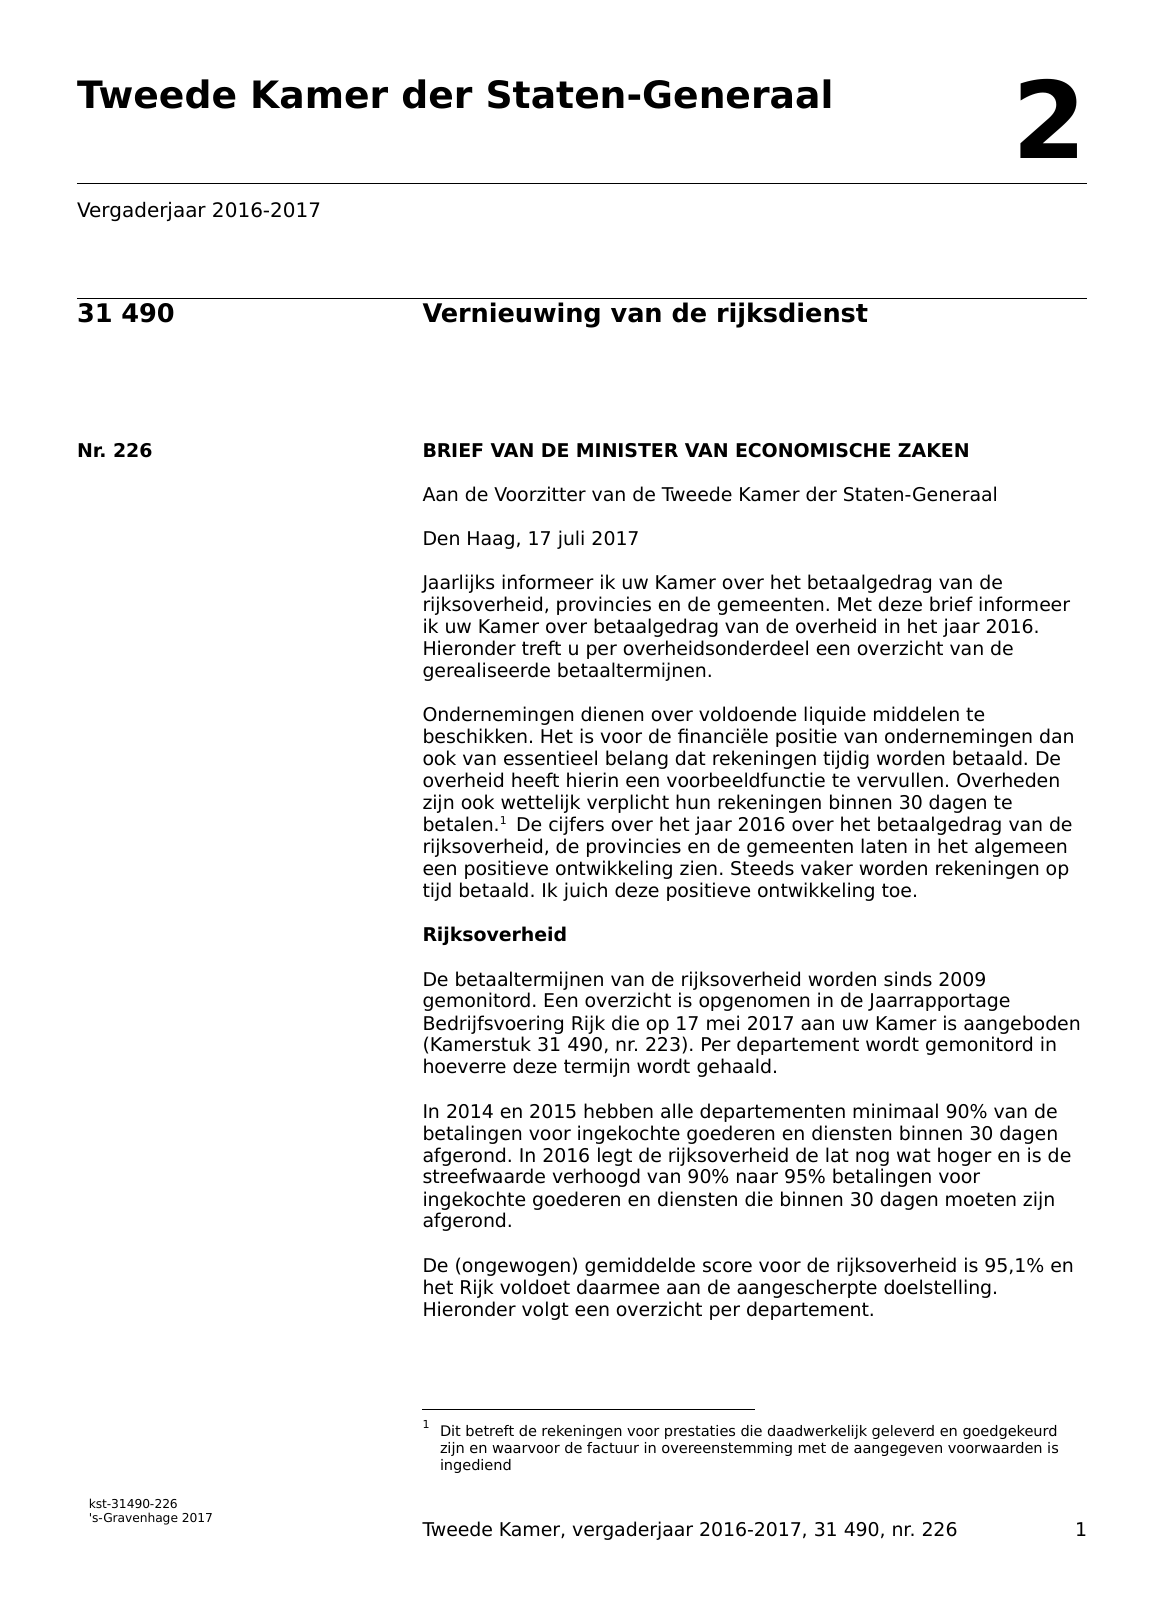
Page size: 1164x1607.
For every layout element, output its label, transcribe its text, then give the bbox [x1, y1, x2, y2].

text Dit betreft de rekeningen voor prestaties die daadwerkelijk geleverd en goedgekeurd zijn en waarvoor de factuur in overeenstemming met de aangegeven voorwaarden is ingediend [422, 1418, 1087, 1474]
subtitle Rijksoverheid [422, 924, 1087, 946]
text De (ongewogen) gemiddelde score voor de rijksoverheid is 95,1% en het Rijk voldoet daarmee aan de aangescherpte doelstelling. Hieronder volgt een overzicht per departement. [422, 1254, 1087, 1321]
text Den Haag, 17 juli 2017 [422, 528, 1087, 550]
table_header Tweede Kamer der Staten-Generaal [77, 59, 886, 183]
subtitle 31 490 Vernieuwing van de rijksdienst [77, 299, 1087, 329]
text In 2014 en 2015 hebben alle departementen minimaal 90% van de betalingen voor ingekochte goederen en diensten binnen 30 dagen afgerond. In 2016 legt de rijksoverheid de lat nog wat hoger en is de streefwaarde verhoogd van 90% naar 95% betalingen voor ingekochte goederen en diensten die binnen 30 dagen moeten zijn afgerond. [422, 1101, 1087, 1232]
text kst-31490-226 [88, 1497, 323, 1511]
text Ondernemingen dienen over voldoende liquide middelen te beschikken. Het is voor de financiële positie van ondernemingen dan ook van essentieel belang dat rekeningen tijdig worden betaald. De overheid heeft hierin een voorbeeldfunctie te vervullen. Overheden zijn ook wettelijk verplicht hun rekeningen binnen 30 dagen te betalen. De cijfers over het jaar 2016 over het betaalgedrag van de rijksoverheid, de provincies en de gemeenten laten in het algemeen een positieve ontwikkeling zien. Steeds vaker worden rekeningen op tijd betaald. Ik juich deze positieve ontwikkeling toe. [422, 704, 1087, 902]
text Jaarlijks informeer ik uw Kamer over het betaalgedrag van de rijksoverheid, provincies en de gemeenten. Met deze brief informeer ik uw Kamer over betaalgedrag van de overheid in het jaar 2016. Hieronder treft u per overheidsonderdeel een overzicht van de gerealiseerde betaaltermijnen. [422, 572, 1087, 682]
text De betaaltermijnen van de rijksoverheid worden sinds 2009 gemonitord. Een overzicht is opgenomen in de Jaarrapportage Bedrijfsvoering Rijk die op 17 mei 2017 aan uw Kamer is aangeboden (Kamerstuk 31 490, nr. 223). Per departement wordt gemonitord in hoeverre deze termijn wordt gehaald. [422, 968, 1087, 1078]
subtitle Nr. 226 BRIEF VAN DE MINISTER VAN ECONOMISCHE ZAKEN [77, 440, 1087, 462]
table_cell Vergaderjaar 2016-2017 [77, 184, 1087, 298]
table_header 2 [886, 59, 1087, 183]
text 's-Gravenhage 2017 [88, 1511, 323, 1525]
text Aan de Voorzitter van de Tweede Kamer der Staten-Generaal [422, 484, 1087, 506]
